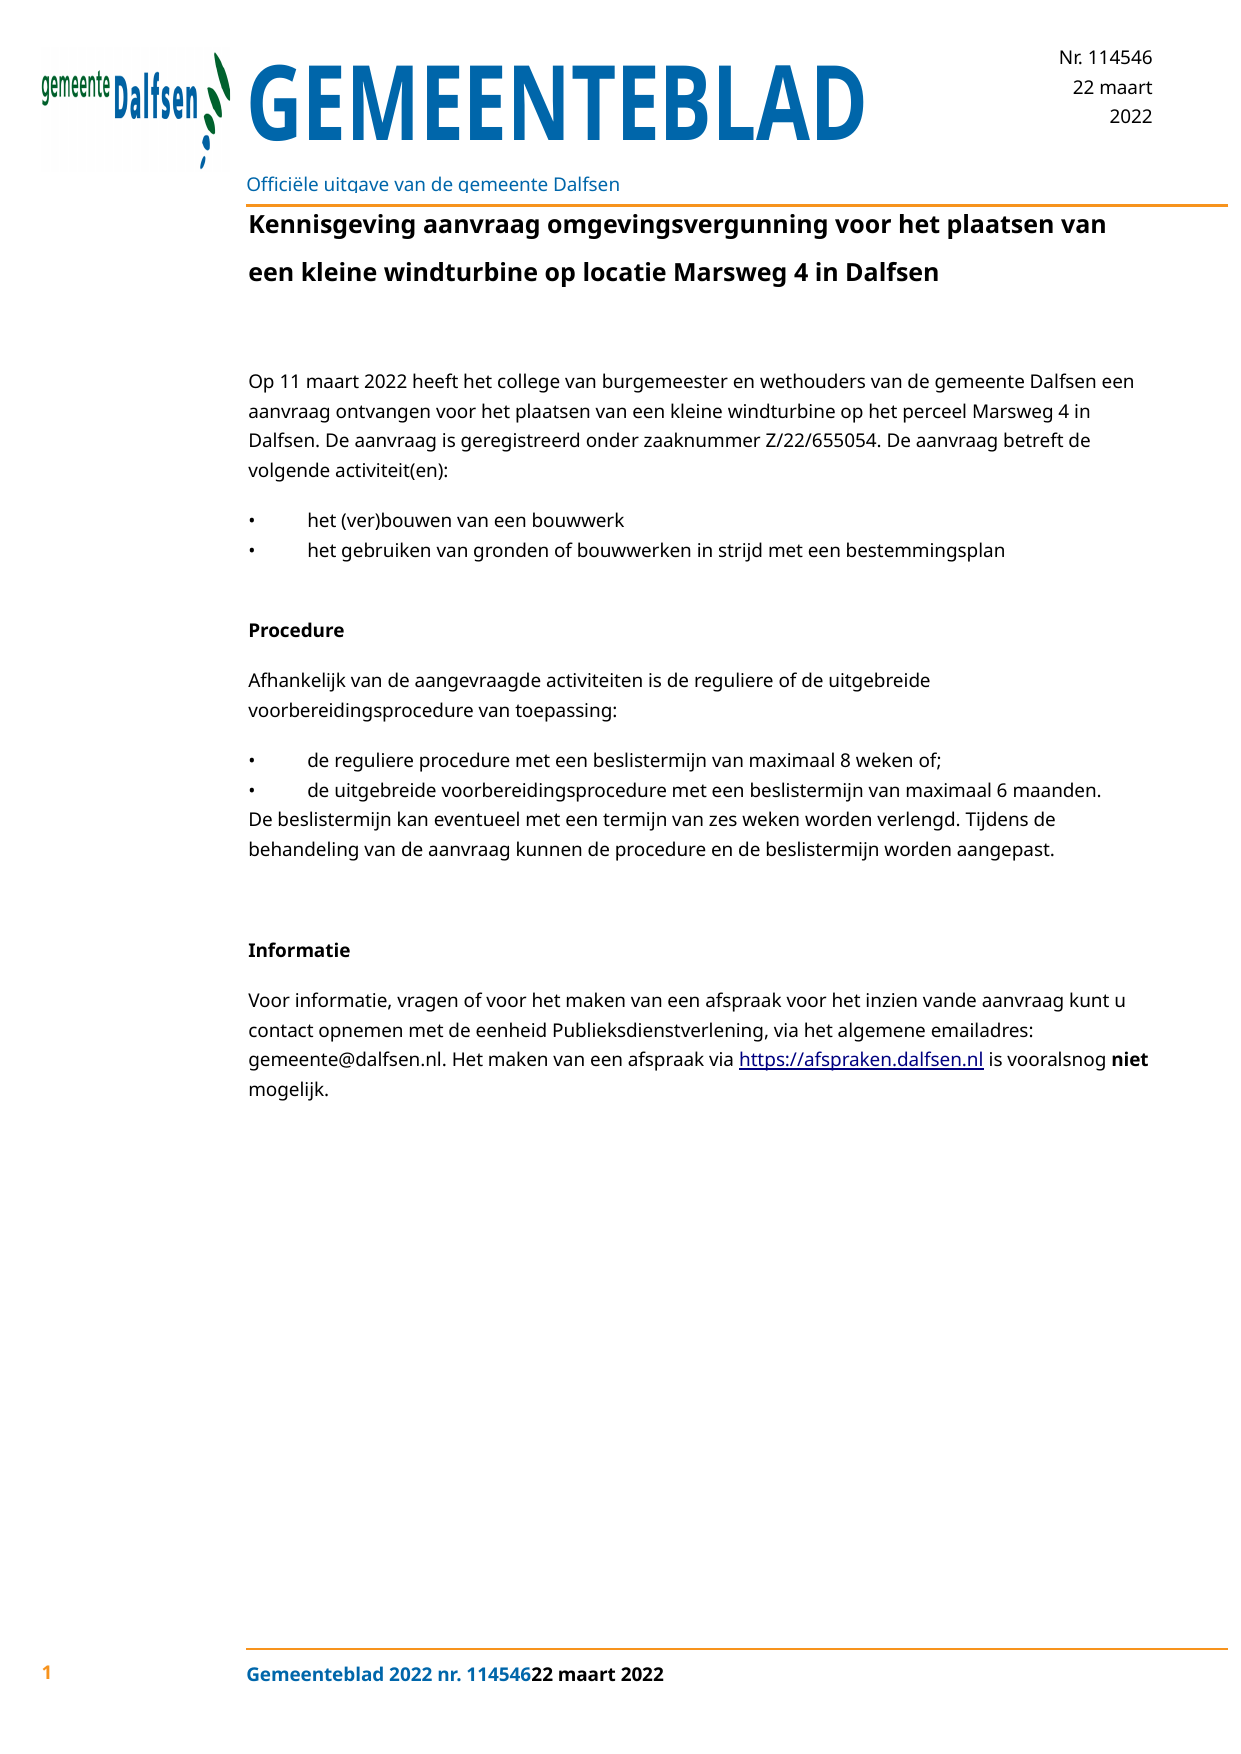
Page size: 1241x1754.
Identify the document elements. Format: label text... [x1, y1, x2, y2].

text Op 11 maart 2022 heeft het college van burgemeester en wethouders van de gemeente Dalfsen een aanvraag ontvangen voor het plaatsen van een kleine windturbine op het perceel Marsweg 4 in Dalfsen. De aanvraag is geregistreerd onder zaaknummer Z/22/655054. De aanvraag betreft de volgende activiteit(en): [248, 368, 1152, 483]
text Voor informatie, vragen of voor het maken van een afspraak voor het inzien vande aanvraag kunt u contact opnemen met de eenheid Publieksdienstverlening, via het algemene emailadres: gemeente@dalfsen.nl. Het maken van een afspraak via https://afspraken.dalfsen.nl is vooralsnog niet mogelijk. [248, 987, 1152, 1102]
list de uitgebreide voorbereidingsprocedure met een beslistermijn van maximaal 6 maanden. [248, 777, 1152, 803]
list de reguliere procedure met een beslistermijn van maximaal 8 weken of; [248, 747, 1152, 773]
text Afhankelijk van de aangevraagde activiteiten is de reguliere of de uitgebreide voorbereidingsprocedure van toepassing: [248, 667, 1152, 723]
text Informatie [248, 937, 1152, 963]
text Procedure [248, 617, 1152, 643]
picture [41, 47, 231, 172]
list het (ver)bouwen van een bouwwerk [248, 507, 1152, 533]
text De beslistermijn kan eventueel met een termijn van zes weken worden verlengd. Tijdens de behandeling van de aanvraag kunnen de procedure en de beslistermijn worden aangepast. [248, 807, 1152, 862]
list het gebruiken van gronden of bouwwerken in strijd met een bestemmingsplan [248, 537, 1152, 563]
text Kennisgeving aanvraag omgevingsvergunning voor het plaatsen van een kleine windturbine op locatie Marsweg 4 in Dalfsen [248, 207, 1152, 288]
